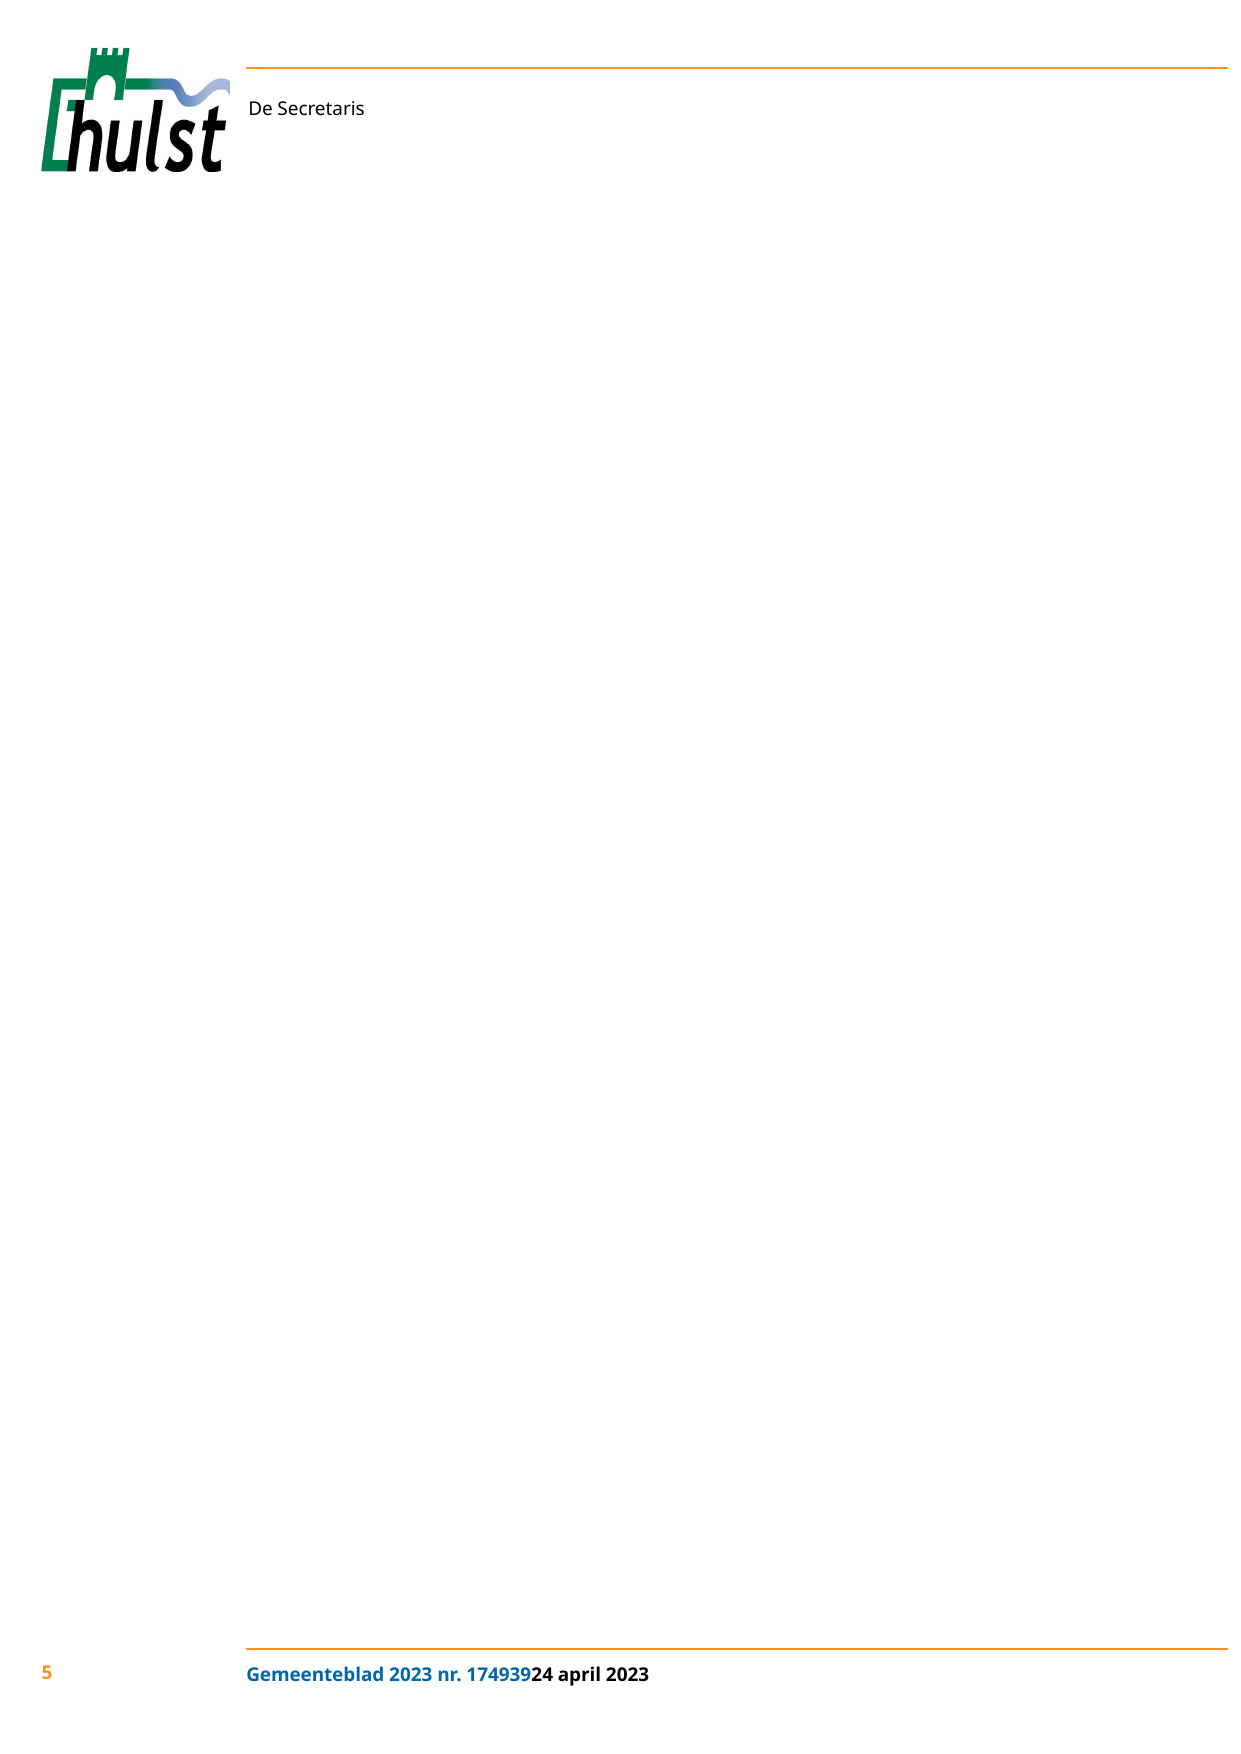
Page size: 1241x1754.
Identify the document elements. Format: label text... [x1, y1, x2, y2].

picture [41, 47, 231, 172]
text De Secretaris [248, 95, 1152, 121]
